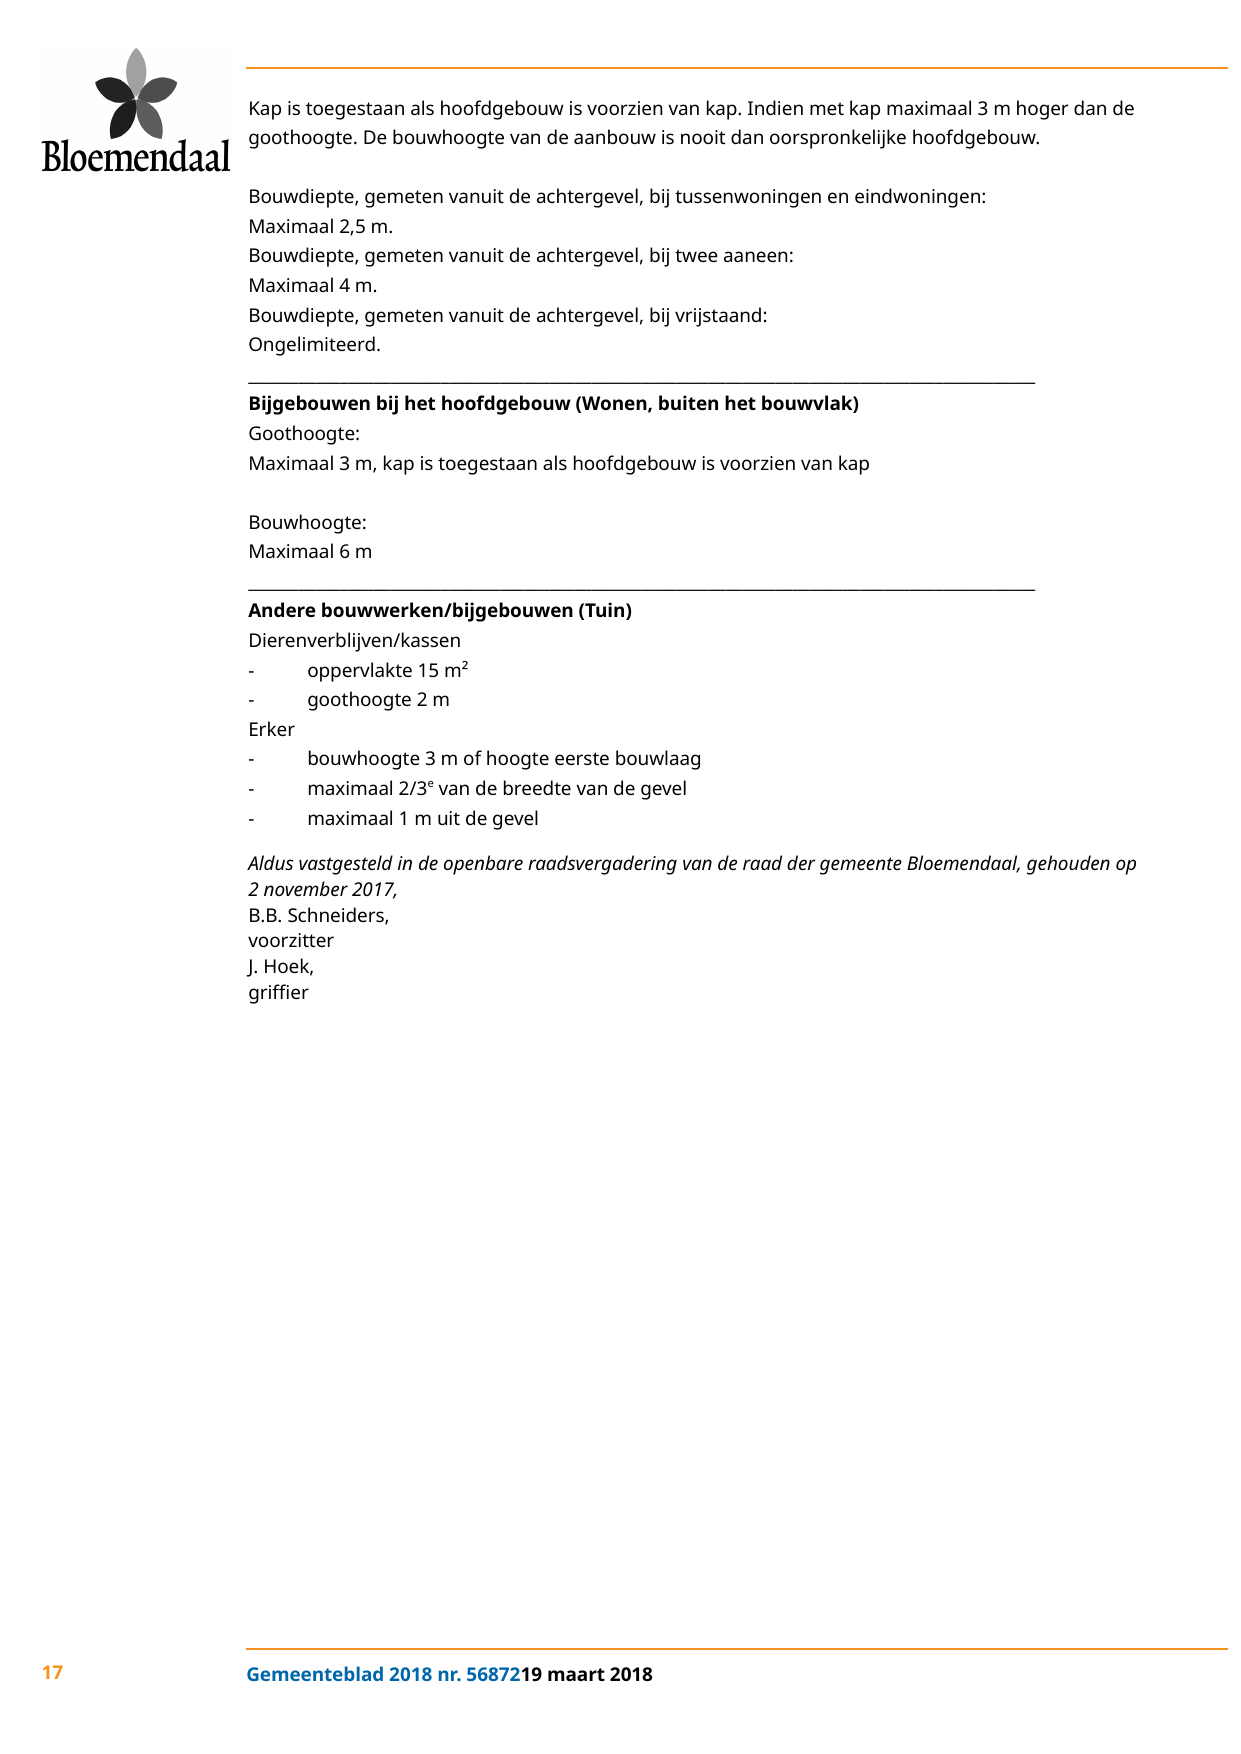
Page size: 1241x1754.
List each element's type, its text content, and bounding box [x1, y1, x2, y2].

text Bouwdiepte, gemeten vanuit de achtergevel, bij tussenwoningen en eindwoningen: [248, 183, 1152, 209]
text griffier [248, 979, 1152, 1005]
text voorzitter [248, 928, 1152, 953]
text Maximaal 6 m [248, 538, 1152, 564]
text B.B. Schneiders, [248, 902, 1152, 928]
text Bijgebouwen bij het hoofdgebouw (Wonen, buiten het bouwvlak) [248, 391, 1152, 416]
text Goothoogte: [248, 420, 1152, 446]
text J. Hoek, [248, 953, 1152, 979]
text ______________________________________________________________________________________________ [248, 568, 1152, 594]
list goothoogte 2 m [248, 686, 1152, 712]
text Bouwhoogte: [248, 509, 1152, 535]
picture [41, 47, 231, 172]
text Erker [248, 716, 1152, 742]
text Maximaal 3 m, kap is toegestaan als hoofdgebouw is voorzien van kap [248, 450, 1152, 476]
text Dierenverblijven/kassen [248, 627, 1152, 653]
text ______________________________________________________________________________________________ [248, 361, 1152, 387]
text Kap is toegestaan als hoofdgebouw is voorzien van kap. Indien met kap maximaal 3 m hoger dan de goothoogte. De bouwhoogte van de aanbouw is nooit dan oorspronkelijke hoofdgebouw. [248, 95, 1152, 150]
text Bouwdiepte, gemeten vanuit de achtergevel, bij twee aaneen: [248, 243, 1152, 268]
text Ongelimiteerd. [248, 331, 1152, 357]
list oppervlakte 15 m² [248, 657, 1152, 683]
list maximaal 2/3e van de breedte van de gevel [248, 775, 1152, 801]
text Andere bouwwerken/bijgebouwen (Tuin) [248, 598, 1152, 623]
text Aldus vastgesteld in de openbare raadsvergadering van de raad der gemeente Bloemendaal, gehouden op 2 november 2017, [248, 850, 1152, 902]
list bouwhoogte 3 m of hoogte eerste bouwlaag [248, 746, 1152, 771]
list maximaal 1 m uit de gevel [248, 805, 1152, 831]
text Maximaal 4 m. [248, 272, 1152, 298]
text Maximaal 2,5 m. [248, 213, 1152, 239]
text Bouwdiepte, gemeten vanuit de achtergevel, bij vrijstaand: [248, 302, 1152, 328]
